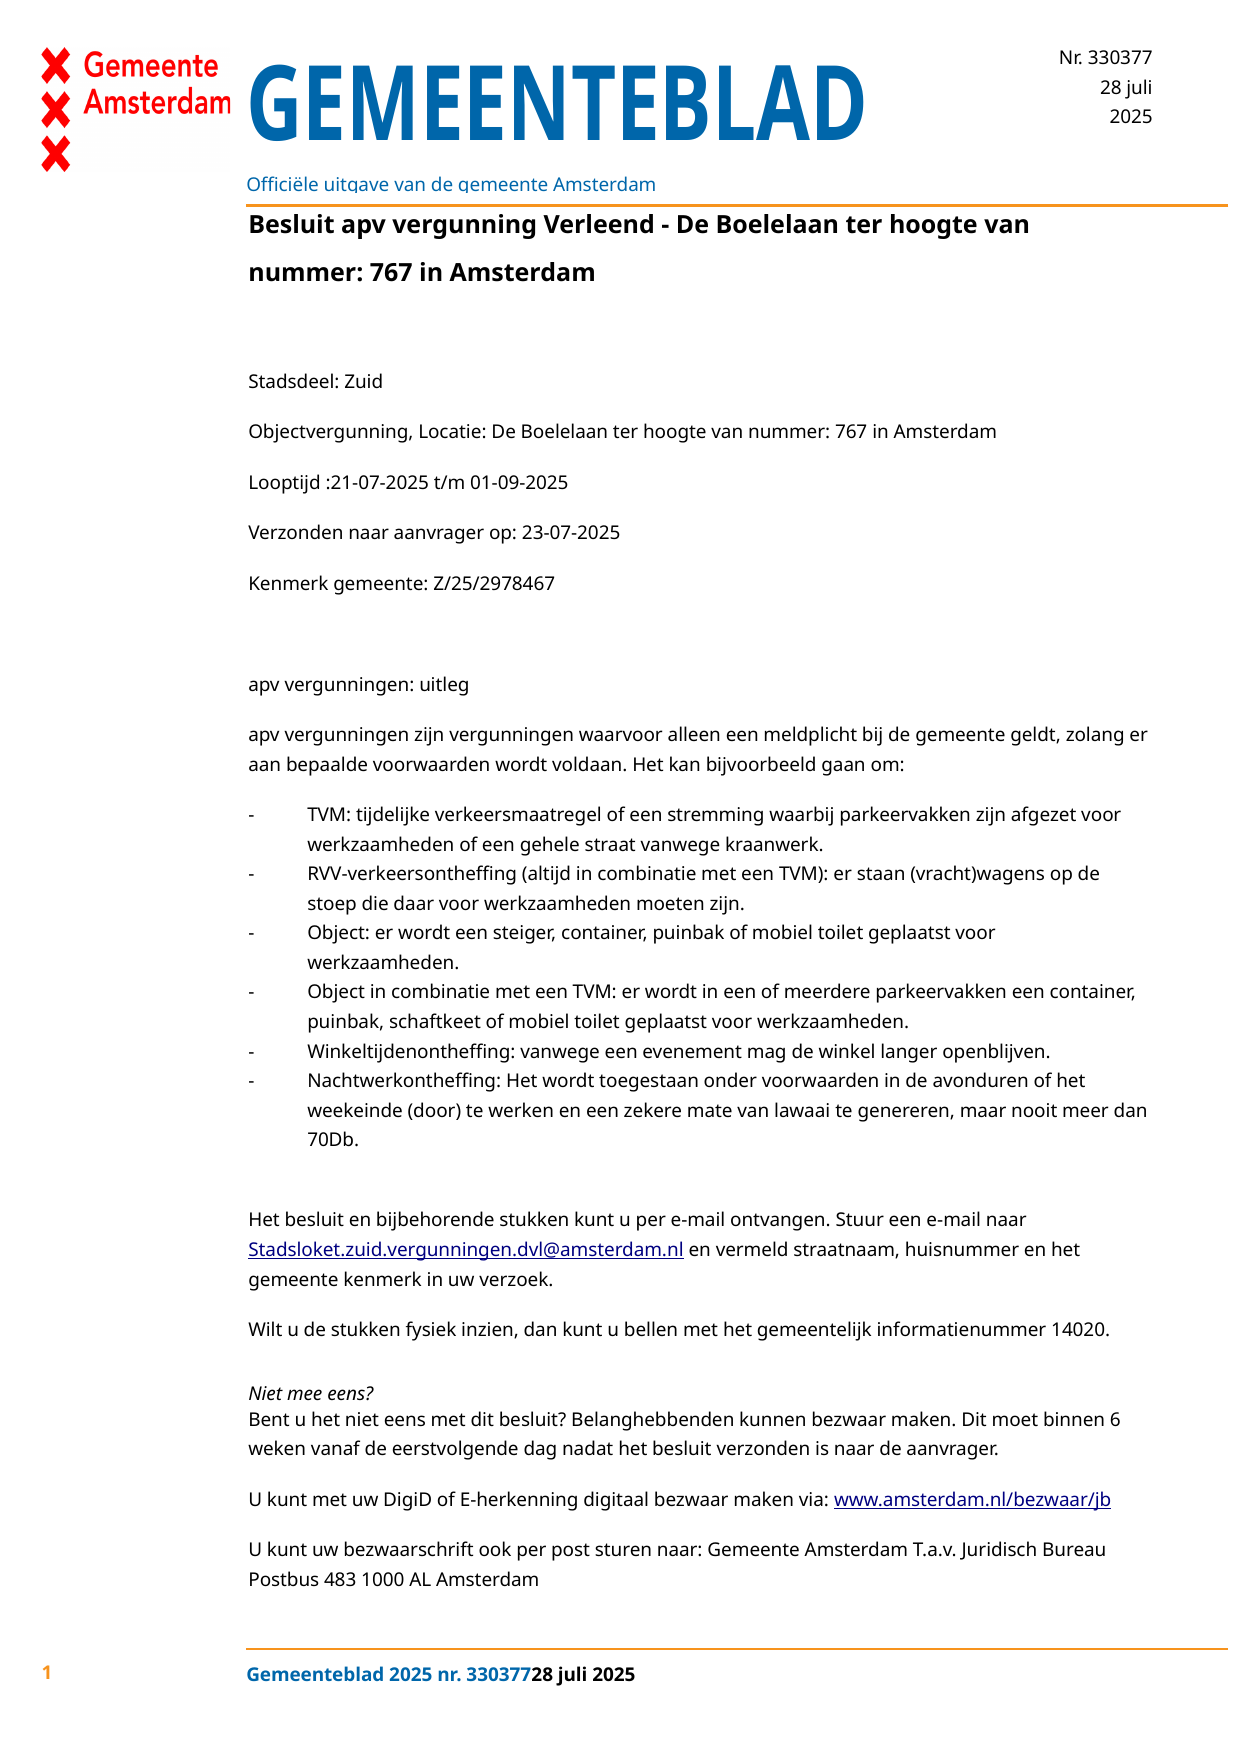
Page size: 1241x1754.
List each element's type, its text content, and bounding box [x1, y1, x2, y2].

text Het besluit en bijbehorende stukken kunt u per e-mail ontvangen. Stuur een e-mail naar Stadsloket.zuid.vergunningen.dvl@amsterdam.nl en vermeld straatnaam, huisnummer en het gemeente kenmerk in uw verzoek. [248, 1207, 1152, 1292]
text apv vergunningen: uitleg [248, 671, 1152, 697]
list Winkeltijdenontheffing: vanwege een evenement mag de winkel langer openblijven. [248, 1038, 1152, 1064]
text Bent u het niet eens met dit besluit? Belanghebbenden kunnen bezwaar maken. Dit moet binnen 6 weken vanaf de eerstvolgende dag nadat het besluit verzonden is naar de aanvrager. [248, 1406, 1152, 1461]
text apv vergunningen zijn vergunningen waarvoor alleen een meldplicht bij de gemeente geldt, zolang er aan bepaalde voorwaarden wordt voldaan. Het kan bijvoorbeeld gaan om: [248, 721, 1152, 777]
text Objectvergunning, Locatie: De Boelelaan ter hoogte van nummer: 767 in Amsterdam [248, 419, 1152, 444]
text Besluit apv vergunning Verleend - De Boelelaan ter hoogte van nummer: 767 in Amsterdam [248, 207, 1152, 288]
text Kenmerk gemeente: Z/25/2978467 [248, 570, 1152, 596]
text Looptijd :21-07-2025 t/m 01-09-2025 [248, 469, 1152, 495]
list RVV-verkeersontheffing (altijd in combinatie met een TVM): er staan (vracht)wagens op de stoep die daar voor werkzaamheden moeten zijn. [248, 860, 1152, 916]
text U kunt met uw DigiD of E-herkenning digitaal bezwaar maken via: www.amsterdam.nl/bezwaar/jb [248, 1486, 1152, 1512]
text U kunt uw bezwaarschrift ook per post sturen naar: Gemeente Amsterdam T.a.v. Juridisch Bureau Postbus 483 1000 AL Amsterdam [248, 1536, 1152, 1592]
list Object in combinatie met een TVM: er wordt in een of meerdere parkeervakken een container, puinbak, schaftkeet of mobiel toilet geplaatst voor werkzaamheden. [248, 979, 1152, 1034]
picture [41, 47, 231, 172]
text Verzonden naar aanvrager op: 23-07-2025 [248, 519, 1152, 545]
list Nachtwerkontheffing: Het wordt toegestaan onder voorwaarden in de avonduren of het weekeinde (door) te werken en een zekere mate van lawaai te genereren, maar nooit meer dan 70Db. [248, 1067, 1152, 1152]
list Object: er wordt een steiger, container, puinbak of mobiel toilet geplaatst voor werkzaamheden. [248, 919, 1152, 975]
text Niet mee eens? [248, 1380, 1152, 1406]
list TVM: tijdelijke verkeersmaatregel of een stremming waarbij parkeervakken zijn afgezet voor werkzaamheden of een gehele straat vanwege kraanwerk. [248, 801, 1152, 857]
text Wilt u de stukken fysiek inzien, dan kunt u bellen met het gemeentelijk informatienummer 14020. [248, 1316, 1152, 1342]
text Stadsdeel: Zuid [248, 368, 1152, 394]
